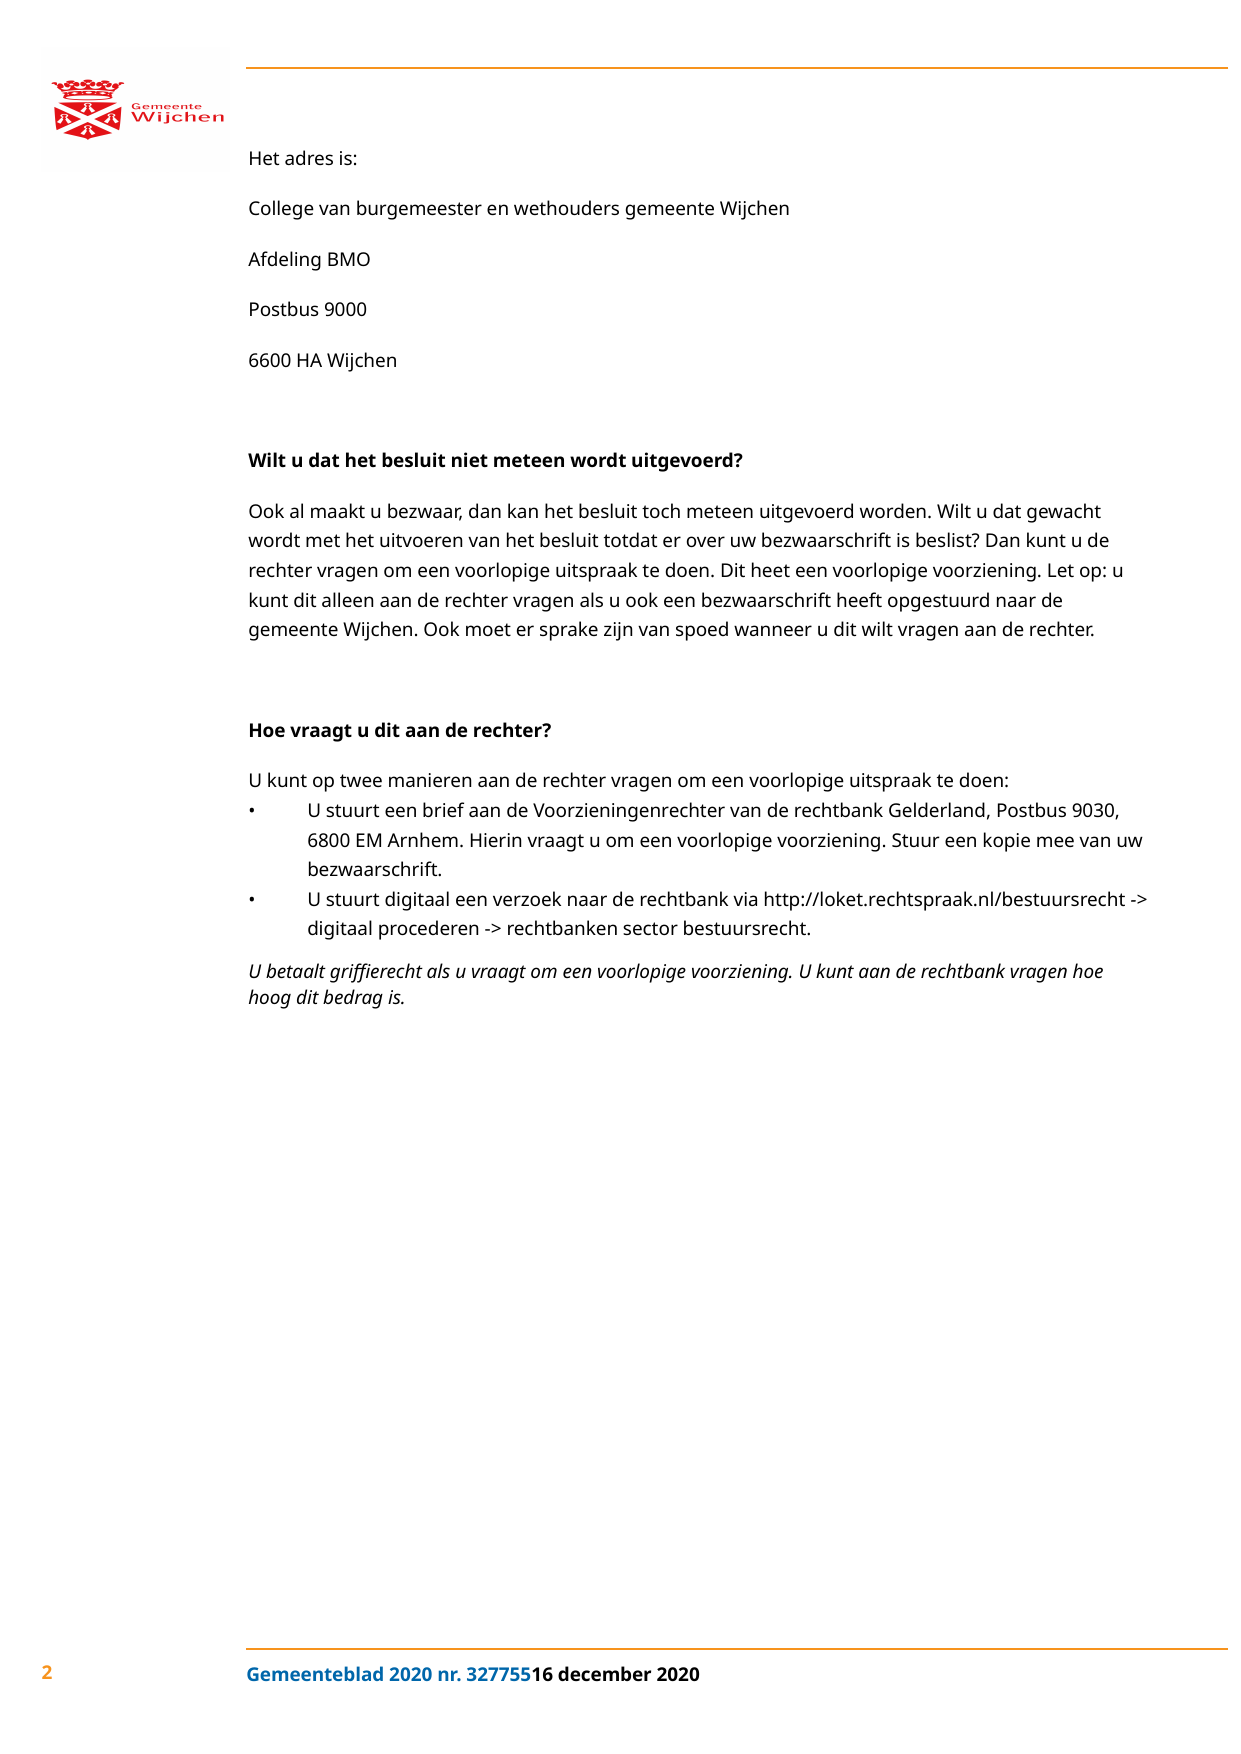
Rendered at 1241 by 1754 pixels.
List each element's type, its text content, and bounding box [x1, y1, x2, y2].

text Ook al maakt u bezwaar, dan kan het besluit toch meteen uitgevoerd worden. Wilt u dat gewacht wordt met het uitvoeren van het besluit totdat er over uw bezwaarschrift is beslist? Dan kunt u de rechter vragen om een voorlopige uitspraak te doen. Dit heet een voorlopige voorziening. Let op: u kunt dit alleen aan de rechter vragen als u ook een bezwaarschrift heeft opgestuurd naar de gemeente Wijchen. Ook moet er sprake zijn van spoed wanneer u dit wilt vragen aan de rechter. [248, 498, 1152, 642]
text Postbus 9000 [248, 296, 1152, 322]
text Wilt u dat het besluit niet meteen wordt uitgevoerd? [248, 448, 1152, 473]
text U betaalt griffierecht als u vraagt om een voorlopige voorziening. U kunt aan de rechtbank vragen hoe hoog dit bedrag is. [248, 959, 1152, 1010]
text 6600 HA Wijchen [248, 347, 1152, 373]
text Afdeling BMO [248, 246, 1152, 272]
text Hoe vraagt u dit aan de rechter? [248, 717, 1152, 743]
text College van burgemeester en wethouders gemeente Wijchen [248, 196, 1152, 221]
list U stuurt digitaal een verzoek naar de rechtbank via http://loket.rechtspraak.nl/bestuursrecht -> digitaal procederen -> rechtbanken sector bestuursrecht. [248, 886, 1152, 941]
text U kunt op twee manieren aan de rechter vragen om een voorlopige uitspraak te doen: [248, 768, 1152, 793]
list U stuurt een brief aan de Voorzieningenrechter van de rechtbank Gelderland, Postbus 9030, 6800 EM Arnhem. Hierin vraagt u om een voorlopige voorziening. Stuur een kopie mee van uw bezwaarschrift. [248, 797, 1152, 882]
picture [41, 47, 231, 172]
text Het adres is: [248, 145, 1152, 171]
